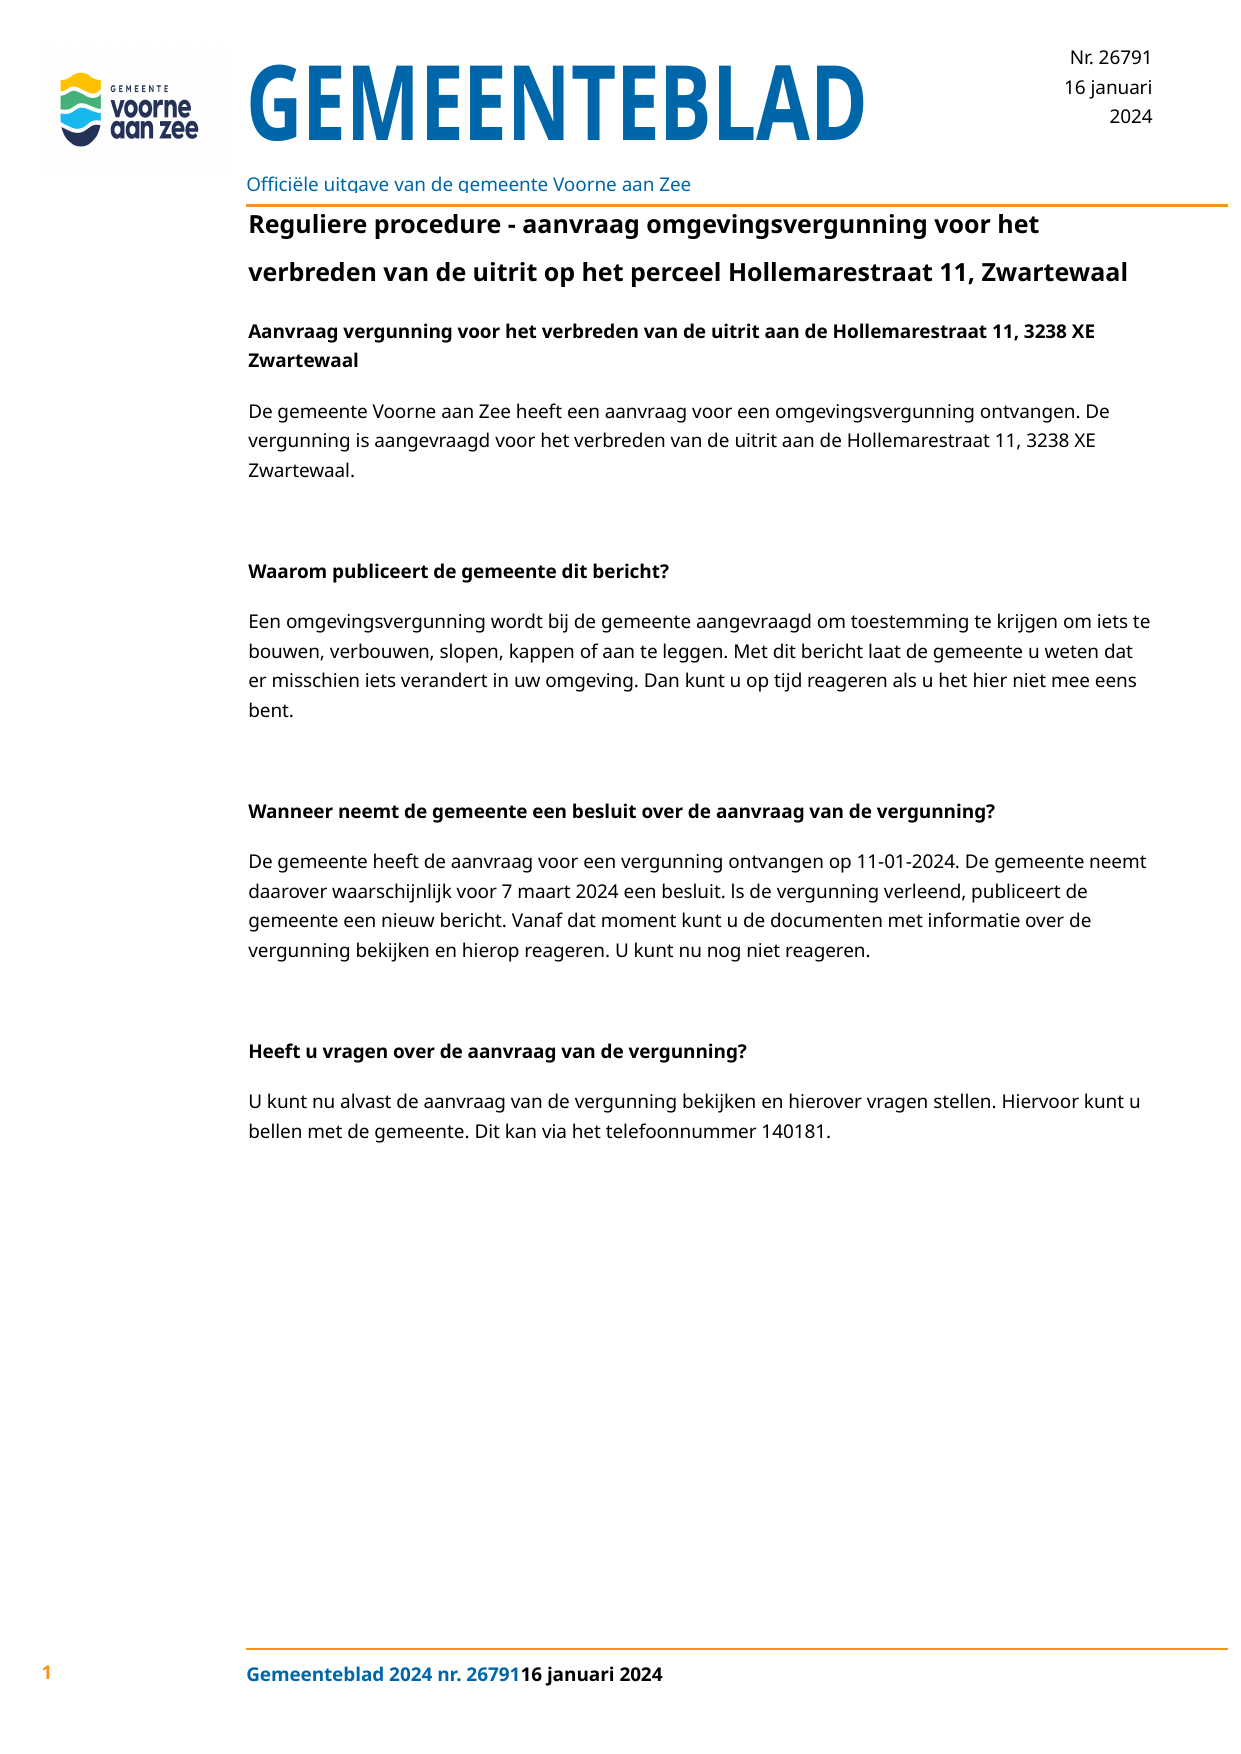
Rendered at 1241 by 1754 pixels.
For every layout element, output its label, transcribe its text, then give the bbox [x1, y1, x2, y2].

text De gemeente heeft de aanvraag voor een vergunning ontvangen op 11-01-2024. De gemeente neemt daarover waarschijnlijk voor 7 maart 2024 een besluit. ls de vergunning verleend, publiceert de gemeente een nieuw bericht. Vanaf dat moment kunt u de documenten met informatie over de vergunning bekijken en hierop reageren. U kunt nu nog niet reageren. [248, 848, 1152, 963]
text Waarom publiceert de gemeente dit bericht? [248, 558, 1152, 584]
text Heeft u vragen over de aanvraag van de vergunning? [248, 1038, 1152, 1064]
text De gemeente Voorne aan Zee heeft een aanvraag voor een omgevingsvergunning ontvangen. De vergunning is aangevraagd voor het verbreden van de uitrit aan de Hollemarestraat 11, 3238 XE Zwartewaal. [248, 398, 1152, 483]
text Aanvraag vergunning voor het verbreden van de uitrit aan de Hollemarestraat 11, 3238 XE Zwartewaal [248, 318, 1152, 373]
text U kunt nu alvast de aanvraag van de vergunning bekijken en hierover vragen stellen. Hiervoor kunt u bellen met de gemeente. Dit kan via het telefoonnummer 140181. [248, 1088, 1152, 1144]
picture [41, 47, 231, 172]
text Reguliere procedure - aanvraag omgevingsvergunning voor het verbreden van de uitrit op het perceel Hollemarestraat 11, Zwartewaal [248, 207, 1152, 288]
text Een omgevingsvergunning wordt bij de gemeente aangevraagd om toestemming te krijgen om iets te bouwen, verbouwen, slopen, kappen of aan te leggen. Met dit bericht laat de gemeente u weten dat er misschien iets verandert in uw omgeving. Dan kunt u op tijd reageren als u het hier niet mee eens bent. [248, 608, 1152, 723]
text Wanneer neemt de gemeente een besluit over de aanvraag van de vergunning? [248, 798, 1152, 824]
